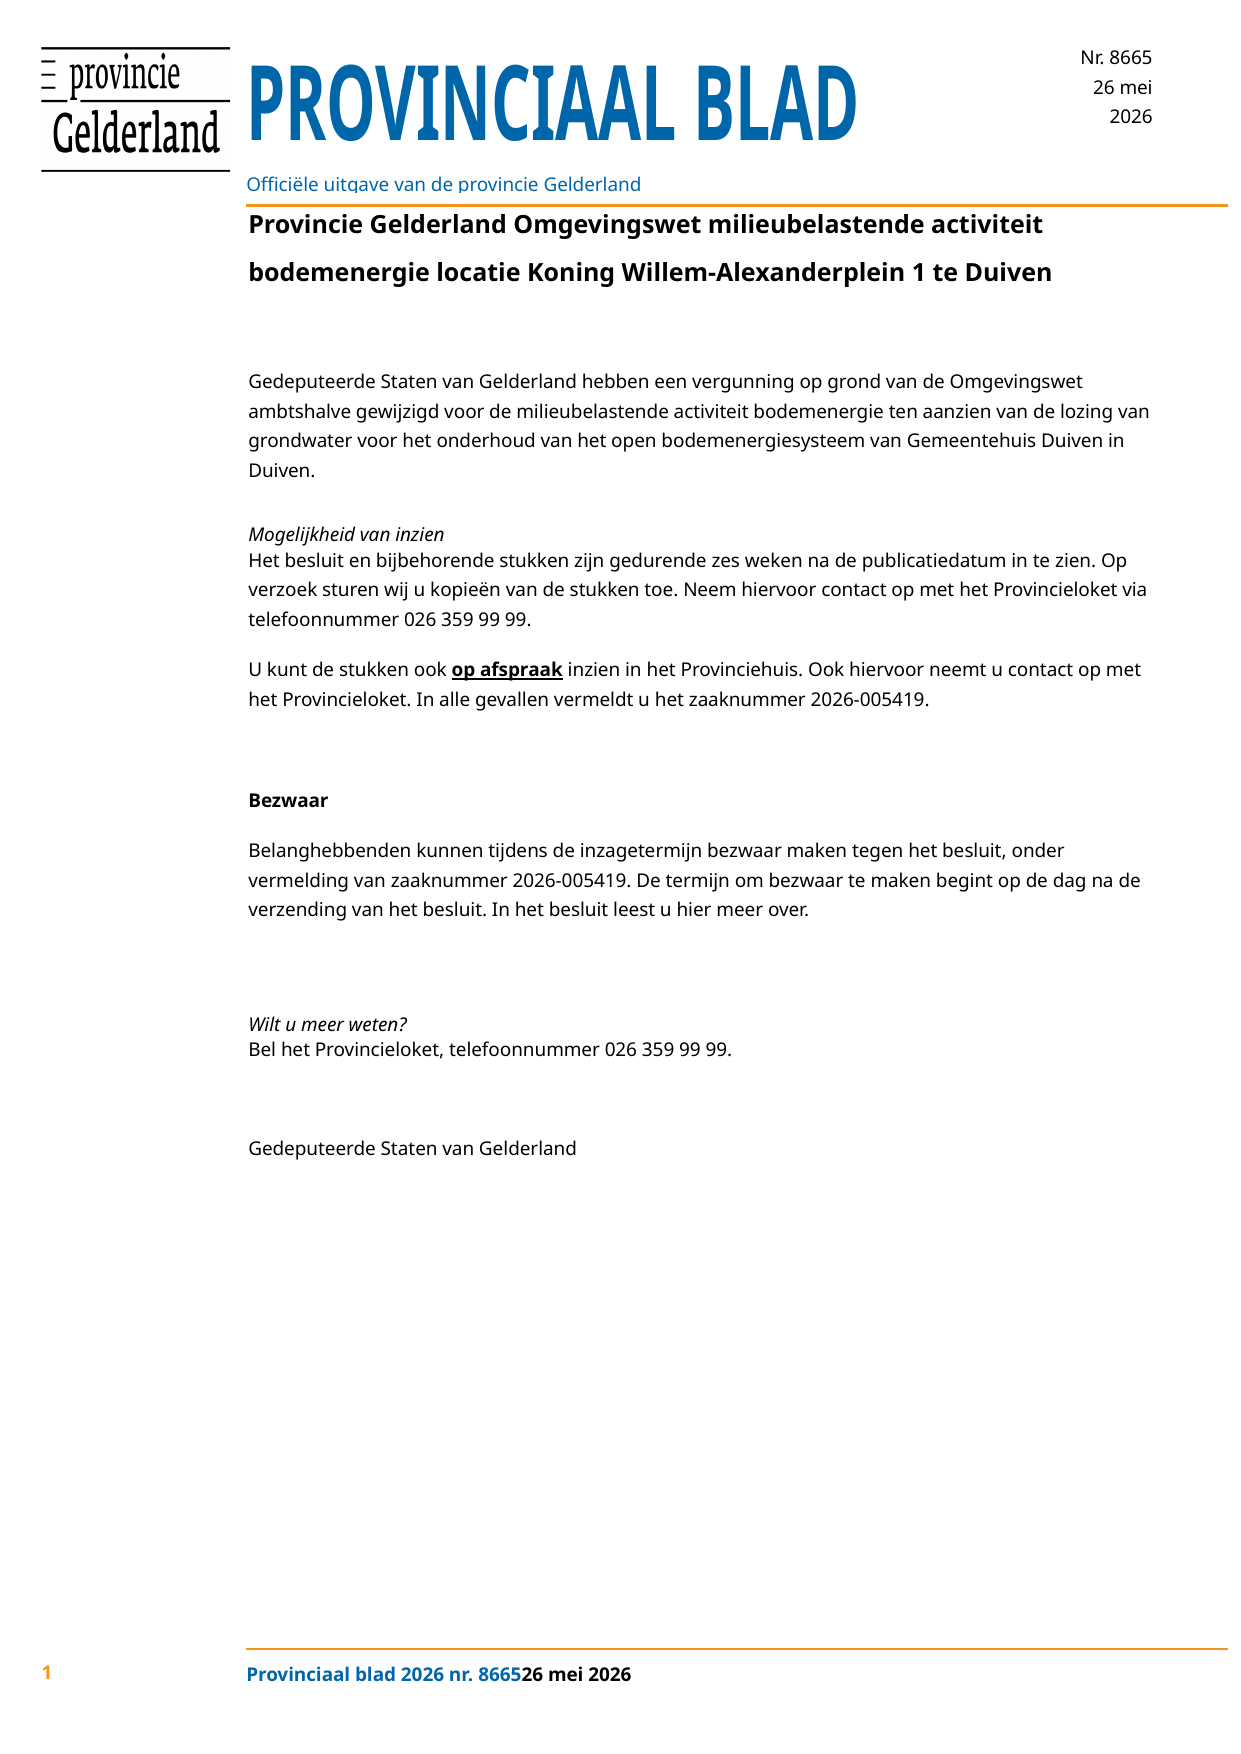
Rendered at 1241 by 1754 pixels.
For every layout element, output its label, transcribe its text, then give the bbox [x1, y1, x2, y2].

text Gedeputeerde Staten van Gelderland [248, 1135, 1152, 1160]
text Belanghebbenden kunnen tijdens de inzagetermijn bezwaar maken tegen het besluit, onder vermelding van zaaknummer 2026-005419. De termijn om bezwaar te maken begint op de dag na de verzending van het besluit. In het besluit leest u hier meer over. [248, 837, 1152, 922]
text Gedeputeerde Staten van Gelderland hebben een vergunning op grond van de Omgevingswet ambtshalve gewijzigd voor de milieubelastende activiteit bodemenergie ten aanzien van de lozing van grondwater voor het onderhoud van het open bodemenergiesysteem van Gemeentehuis Duiven in Duiven. [248, 368, 1152, 483]
text Mogelijkheid van inzien [248, 521, 1152, 547]
picture [41, 47, 231, 172]
text Bel het Provincieloket, telefoonnummer 026 359 99 99. [248, 1036, 1152, 1062]
text Het besluit en bijbehorende stukken zijn gedurende zes weken na de publicatiedatum in te zien. Op verzoek sturen wij u kopieën van de stukken toe. Neem hiervoor contact op met het Provincieloket via telefoonnummer 026 359 99 99. [248, 547, 1152, 632]
text Wilt u meer weten? [248, 1011, 1152, 1036]
text Provincie Gelderland Omgevingswet milieubelastende activiteit bodemenergie locatie Koning Willem-Alexanderplein 1 te Duiven [248, 207, 1152, 288]
text U kunt de stukken ook op afspraak inzien in het Provinciehuis. Ook hiervoor neemt u contact op met het Provincieloket. In alle gevallen vermeldt u het zaaknummer 2026-005419. [248, 656, 1152, 712]
text Bezwaar [248, 787, 1152, 812]
